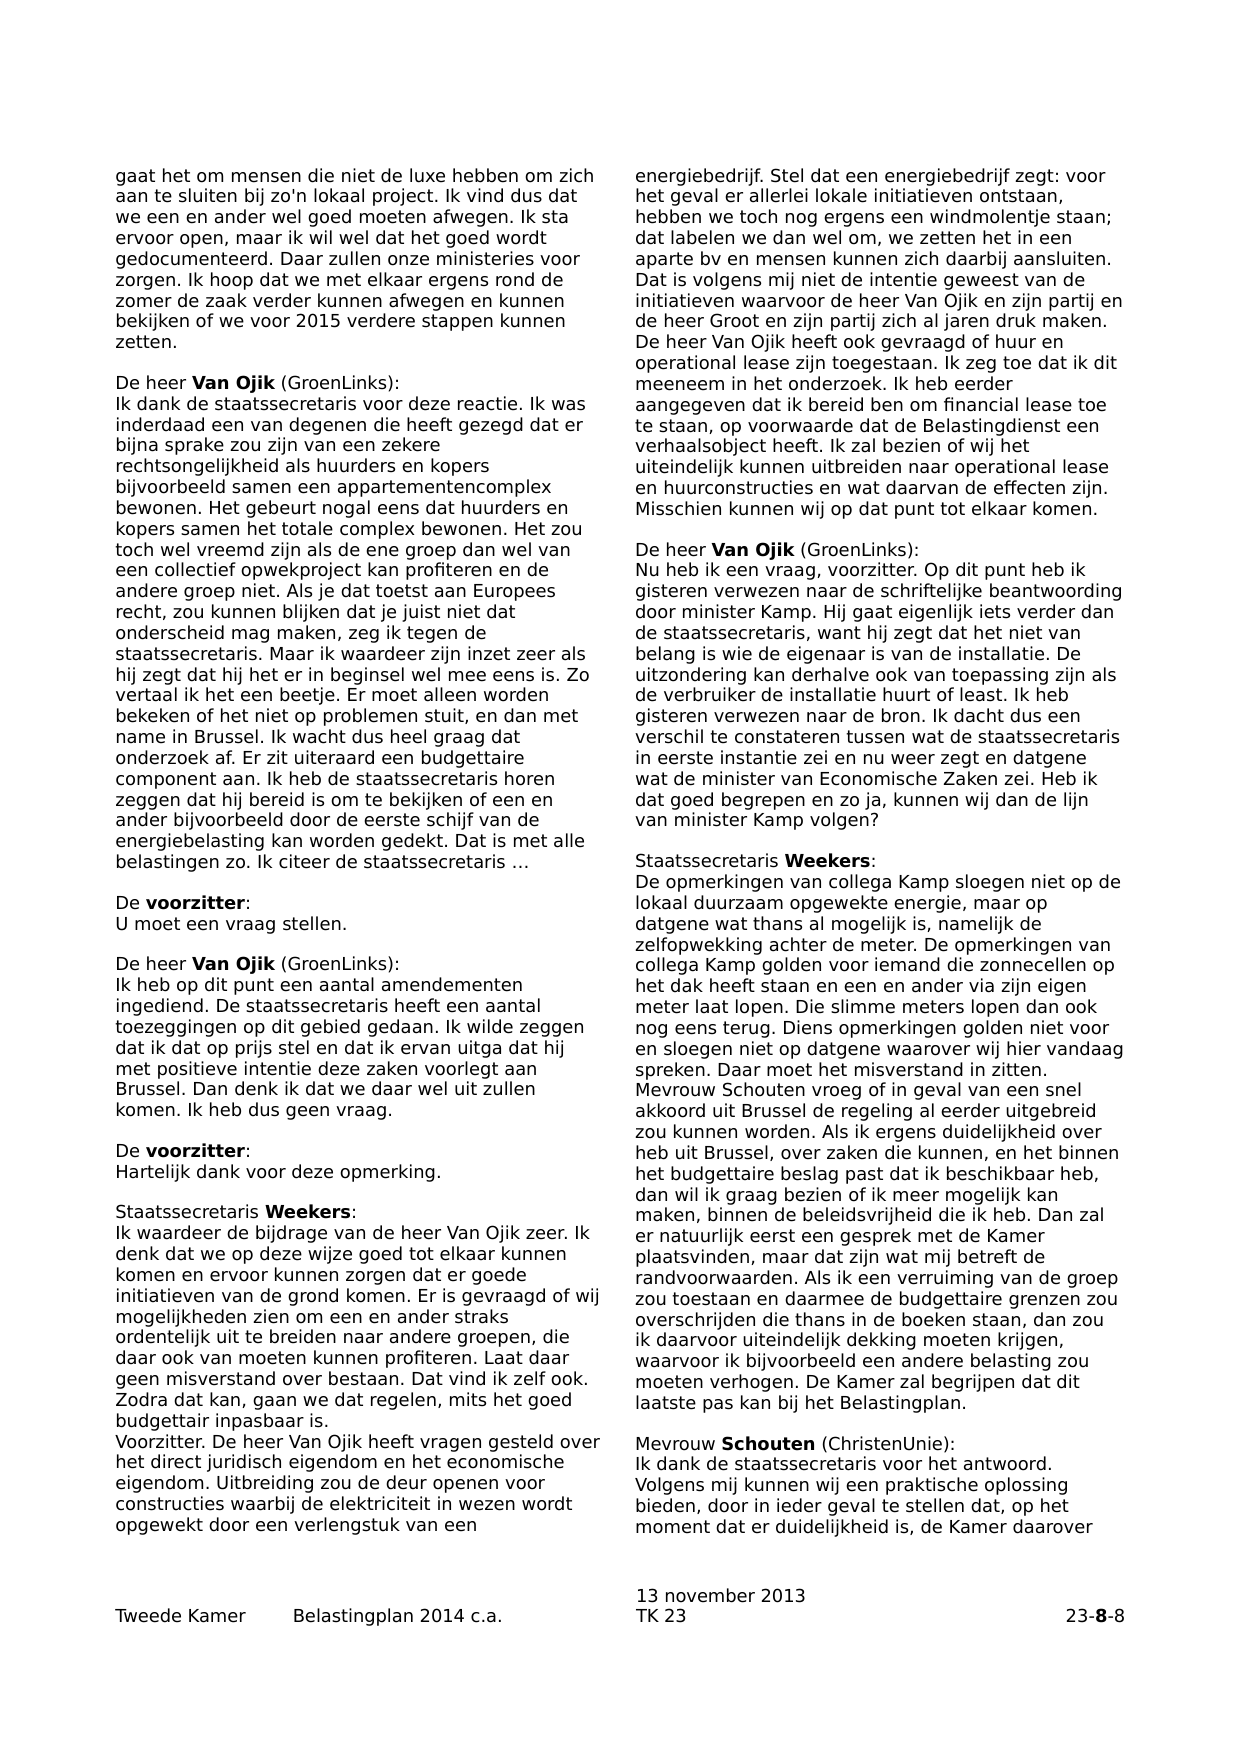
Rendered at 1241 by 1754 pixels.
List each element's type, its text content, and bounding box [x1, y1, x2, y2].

text Mevrouw Schouten vroeg of in geval van een snel akkoord uit Brussel de regeling al eerder uitgebreid zou kunnen worden. Als ik ergens duidelijkheid over heb uit Brussel, over zaken die kunnen, en het binnen het budgettaire beslag past dat ik beschikbaar heb, dan wil ik graag bezien of ik meer mogelijk kan maken, binnen de beleidsvrijheid die ik heb. Dan zal er natuurlijk eerst een gesprek met de Kamer plaatsvinden, maar dat zijn wat mij betreft de randvoorwaarden. Als ik een verruiming van de groep zou toestaan en daarmee de budgettaire grenzen zou overschrijden die thans in de boeken staan, dan zou ik daarvoor uiteindelijk dekking moeten krijgen, waarvoor ik bijvoorbeeld een andere belasting zou moeten verhogen. De Kamer zal begrijpen dat dit laatste pas kan bij het Belastingplan. [635, 1080, 1125, 1413]
text Staatssecretaris Weekers: [115, 1202, 605, 1223]
text De heer Van Ojik (GroenLinks): [635, 539, 1125, 560]
text De voorzitter: [115, 1141, 605, 1162]
text Ik waardeer de bijdrage van de heer Van Ojik zeer. Ik denk dat we op deze wijze goed tot elkaar kunnen komen en ervoor kunnen zorgen dat er goede initiatieven van de grond komen. Er is gevraagd of wij mogelijkheden zien om een en ander straks ordentelijk uit te breiden naar andere groepen, die daar ook van moeten kunnen profiteren. Laat daar geen misverstand over bestaan. Dat vind ik zelf ook. Zodra dat kan, gaan we dat regelen, mits het goed budgettair inpasbaar is. [115, 1223, 605, 1431]
text De heer Van Ojik (GroenLinks): [115, 373, 605, 393]
text U moet een vraag stellen. [115, 913, 605, 934]
text De heer Van Ojik (GroenLinks): [115, 954, 605, 975]
text Staatssecretaris Weekers: [635, 851, 1125, 872]
text Mevrouw Schouten (ChristenUnie): [635, 1433, 1125, 1454]
text energiebedrijf. Stel dat een energiebedrijf zegt: voor het geval er allerlei lokale initiatieven ontstaan, hebben we toch nog ergens een windmolentje staan; dat labelen we dan wel om, we zetten het in een aparte bv en mensen kunnen zich daarbij aansluiten. Dat is volgens mij niet de intentie geweest van de initiatieven waarvoor de heer Van Ojik en zijn partij en de heer Groot en zijn partij zich al jaren druk maken. [635, 165, 1125, 332]
text Hartelijk dank voor deze opmerking. [115, 1162, 605, 1182]
text Ik dank de staatssecretaris voor deze reactie. Ik was inderdaad een van degenen die heeft gezegd dat er bijna sprake zou zijn van een zekere rechtsongelijkheid als huurders en kopers bijvoorbeeld samen een appartementencomplex bewonen. Het gebeurt nogal eens dat huurders en kopers samen het totale complex bewonen. Het zou toch wel vreemd zijn als de ene groep dan wel van een collectief opwekproject kan profiteren en de andere groep niet. Als je dat toetst aan Europees recht, zou kunnen blijken dat je juist niet dat onderscheid mag maken, zeg ik tegen de staatssecretaris. Maar ik waardeer zijn inzet zeer als hij zegt dat hij het er in beginsel wel mee eens is. Zo vertaal ik het een beetje. Er moet alleen worden bekeken of het niet op problemen stuit, en dan met name in Brussel. Ik wacht dus heel graag dat onderzoek af. Er zit uiteraard een budgettaire component aan. Ik heb de staatssecretaris horen zeggen dat hij bereid is om te bekijken of een en ander bijvoorbeeld door de eerste schijf van de energiebelasting kan worden gedekt. Dat is met alle belastingen zo. Ik citeer de staatssecretaris … [115, 393, 605, 873]
text De opmerkingen van collega Kamp sloegen niet op de lokaal duurzaam opgewekte energie, maar op datgene wat thans al mogelijk is, namelijk de zelfopwekking achter de meter. De opmerkingen van collega Kamp golden voor iemand die zonnecellen op het dak heeft staan en een en ander via zijn eigen meter laat lopen. Die slimme meters lopen dan ook nog eens terug. Diens opmerkingen golden niet voor en sloegen niet op datgene waarover wij hier vandaag spreken. Daar moet het misverstand in zitten. [635, 872, 1125, 1080]
text Ik heb op dit punt een aantal amendementen ingediend. De staatssecretaris heeft een aantal toezeggingen op dit gebied gedaan. Ik wilde zeggen dat ik dat op prijs stel en dat ik ervan uitga dat hij met positieve intentie deze zaken voorlegt aan Brussel. Dan denk ik dat we daar wel uit zullen komen. Ik heb dus geen vraag. [115, 975, 605, 1121]
text gaat het om mensen die niet de luxe hebben om zich aan te sluiten bij zo'n lokaal project. Ik vind dus dat we een en ander wel goed moeten afwegen. Ik sta ervoor open, maar ik wil wel dat het goed wordt gedocumenteerd. Daar zullen onze ministeries voor zorgen. Ik hoop dat we met elkaar ergens rond de zomer de zaak verder kunnen afwegen en kunnen bekijken of we voor 2015 verdere stappen kunnen zetten. [115, 165, 605, 353]
text De heer Van Ojik heeft ook gevraagd of huur en operational lease zijn toegestaan. Ik zeg toe dat ik dit meeneem in het onderzoek. Ik heb eerder aangegeven dat ik bereid ben om financial lease toe te staan, op voorwaarde dat de Belastingdienst een verhaalsobject heeft. Ik zal bezien of wij het uiteindelijk kunnen uitbreiden naar operational lease en huurconstructies en wat daarvan de effecten zijn. Misschien kunnen wij op dat punt tot elkaar komen. [635, 332, 1125, 519]
text De voorzitter: [115, 893, 605, 913]
text Voorzitter. De heer Van Ojik heeft vragen gesteld over het direct juridisch eigendom en het economische eigendom. Uitbreiding zou de deur openen voor constructies waarbij de elektriciteit in wezen wordt opgewekt door een verlengstuk van een [115, 1431, 605, 1536]
text Ik dank de staatssecretaris voor het antwoord. Volgens mij kunnen wij een praktische oplossing bieden, door in ieder geval te stellen dat, op het moment dat er duidelijkheid is, de Kamer daarover [635, 1454, 1125, 1537]
text Nu heb ik een vraag, voorzitter. Op dit punt heb ik gisteren verwezen naar de schriftelijke beantwoording door minister Kamp. Hij gaat eigenlijk iets verder dan de staatssecretaris, want hij zegt dat het niet van belang is wie de eigenaar is van de installatie. De uitzondering kan derhalve ook van toepassing zijn als de verbruiker de installatie huurt of least. Ik heb gisteren verwezen naar de bron. Ik dacht dus een verschil te constateren tussen wat de staatssecretaris in eerste instantie zei en nu weer zegt en datgene wat de minister van Economische Zaken zei. Heb ik dat goed begrepen en zo ja, kunnen wij dan de lijn van minister Kamp volgen? [635, 560, 1125, 831]
